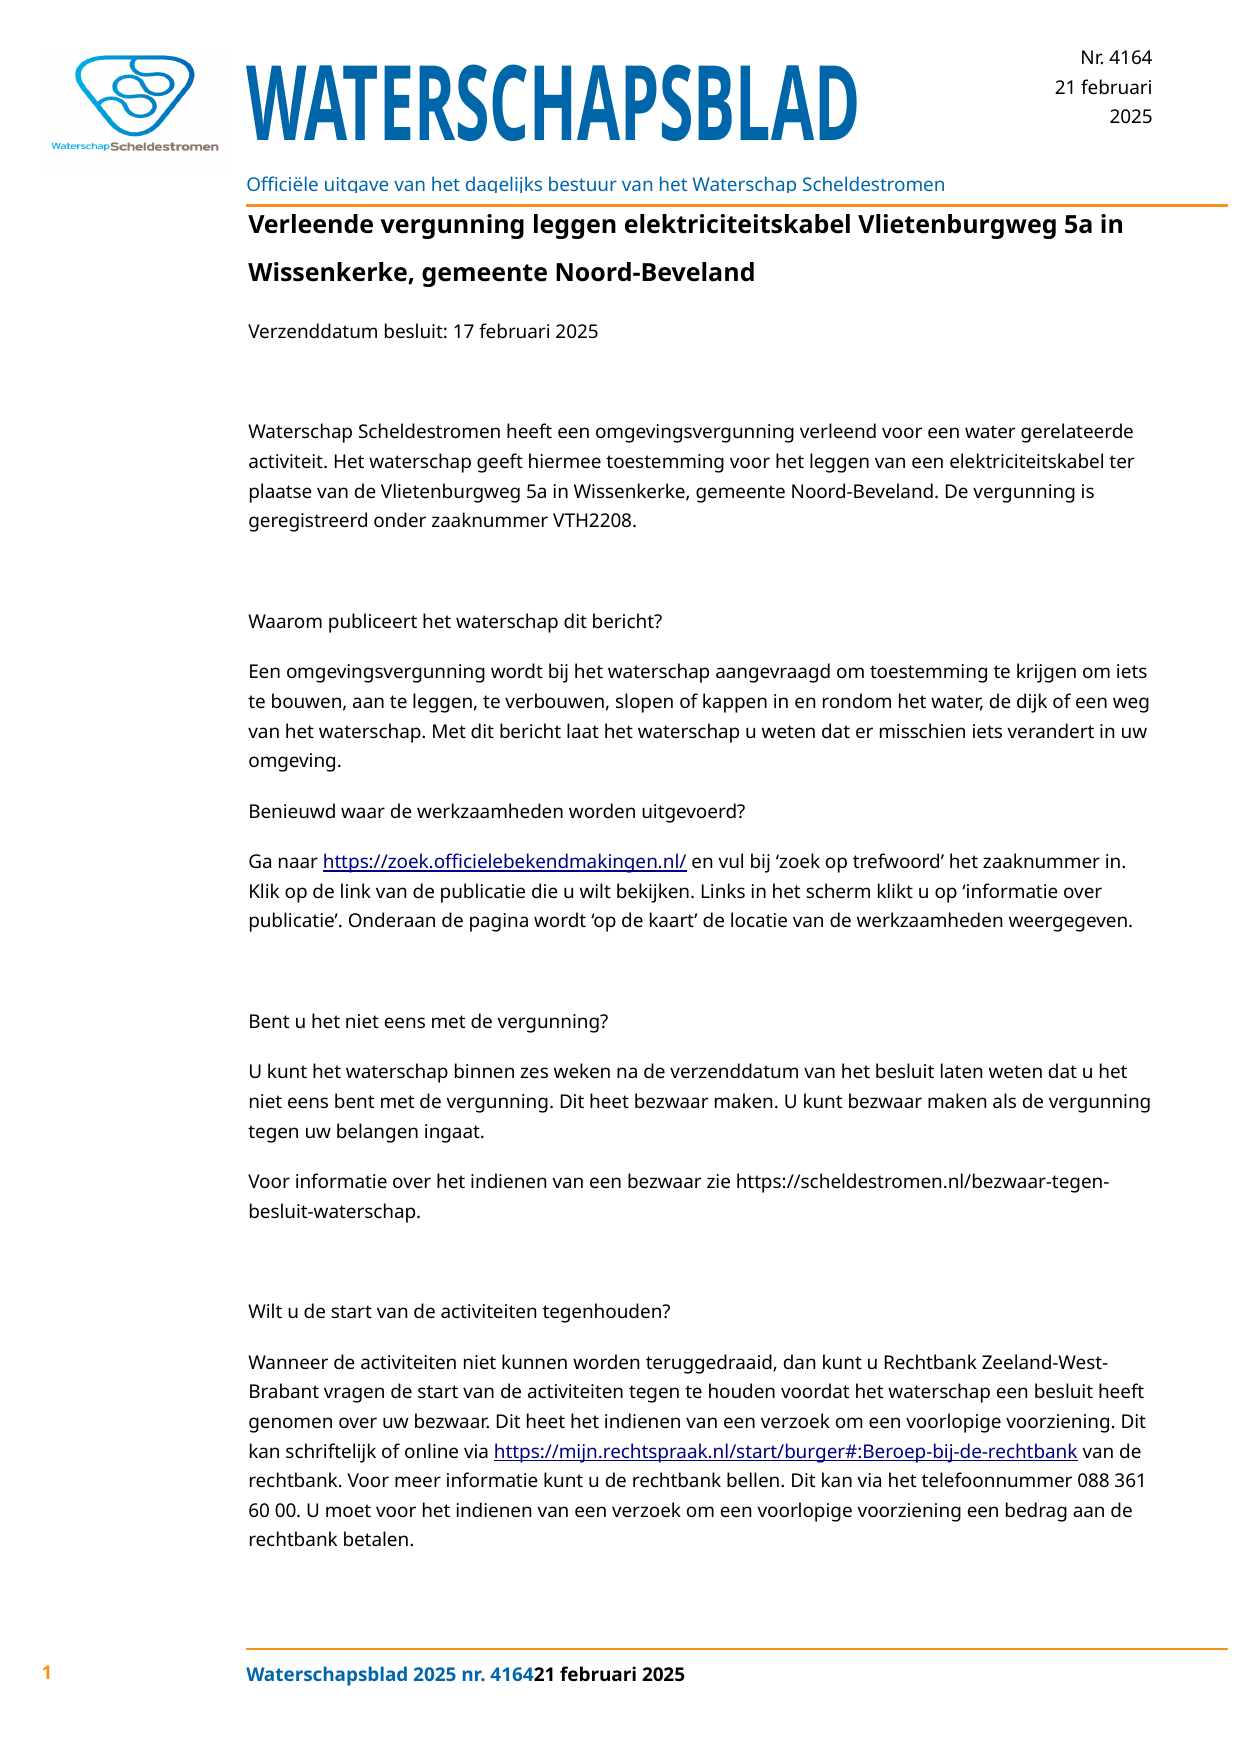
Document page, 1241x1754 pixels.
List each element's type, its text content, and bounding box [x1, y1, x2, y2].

text U kunt het waterschap binnen zes weken na de verzenddatum van het besluit laten weten dat u het niet eens bent met de vergunning. Dit heet bezwaar maken. U kunt bezwaar maken als de vergunning tegen uw belangen ingaat. [248, 1059, 1152, 1144]
text Voor informatie over het indienen van een bezwaar zie https://scheldestromen.nl/bezwaar-tegen-besluit-waterschap. [248, 1168, 1152, 1224]
text Wanneer de activiteiten niet kunnen worden teruggedraaid, dan kunt u Rechtbank Zeeland-West-Brabant vragen de start van de activiteiten tegen te houden voordat het waterschap een besluit heeft genomen over uw bezwaar. Dit heet het indienen van een verzoek om een voorlopige voorziening. Dit kan schriftelijk of online via https://mijn.rechtspraak.nl/start/burger#:Beroep-bij-de-rechtbank van de rechtbank. Voor meer informatie kunt u de rechtbank bellen. Dit kan via het telefoonnummer 088 361 60 00. U moet voor het indienen van een verzoek om een voorlopige voorziening een bedrag aan de rechtbank betalen. [248, 1349, 1152, 1552]
text Verzenddatum besluit: 17 februari 2025 [248, 318, 1152, 344]
text Benieuwd waar de werkzaamheden worden uitgevoerd? [248, 798, 1152, 824]
text Een omgevingsvergunning wordt bij het waterschap aangevraagd om toestemming te krijgen om iets te bouwen, aan te leggen, te verbouwen, slopen of kappen in en rondom het water, de dijk of een weg van het waterschap. Met dit bericht laat het waterschap u weten dat er misschien iets verandert in uw omgeving. [248, 659, 1152, 773]
picture [41, 47, 231, 172]
text Waarom publiceert het waterschap dit bericht? [248, 608, 1152, 634]
text Wilt u de start van de activiteiten tegenhouden? [248, 1299, 1152, 1324]
text Waterschap Scheldestromen heeft een omgevingsvergunning verleend voor een water gerelateerde activiteit. Het waterschap geeft hiermee toestemming voor het leggen van een elektriciteitskabel ter plaatse van de Vlietenburgweg 5a in Wissenkerke, gemeente Noord-Beveland. De vergunning is geregistreerd onder zaaknummer VTH2208. [248, 419, 1152, 533]
text Verleende vergunning leggen elektriciteitskabel Vlietenburgweg 5a in Wissenkerke, gemeente Noord-Beveland [248, 207, 1152, 288]
text Ga naar https://zoek.officielebekendmakingen.nl/ en vul bij ‘zoek op trefwoord’ het zaaknummer in. Klik op de link van de publicatie die u wilt bekijken. Links in het scherm klikt u op ‘informatie over publicatie’. Onderaan de pagina wordt ‘op de kaart’ de locatie van de werkzaamheden weergegeven. [248, 848, 1152, 933]
text Bent u het niet eens met de vergunning? [248, 1008, 1152, 1034]
